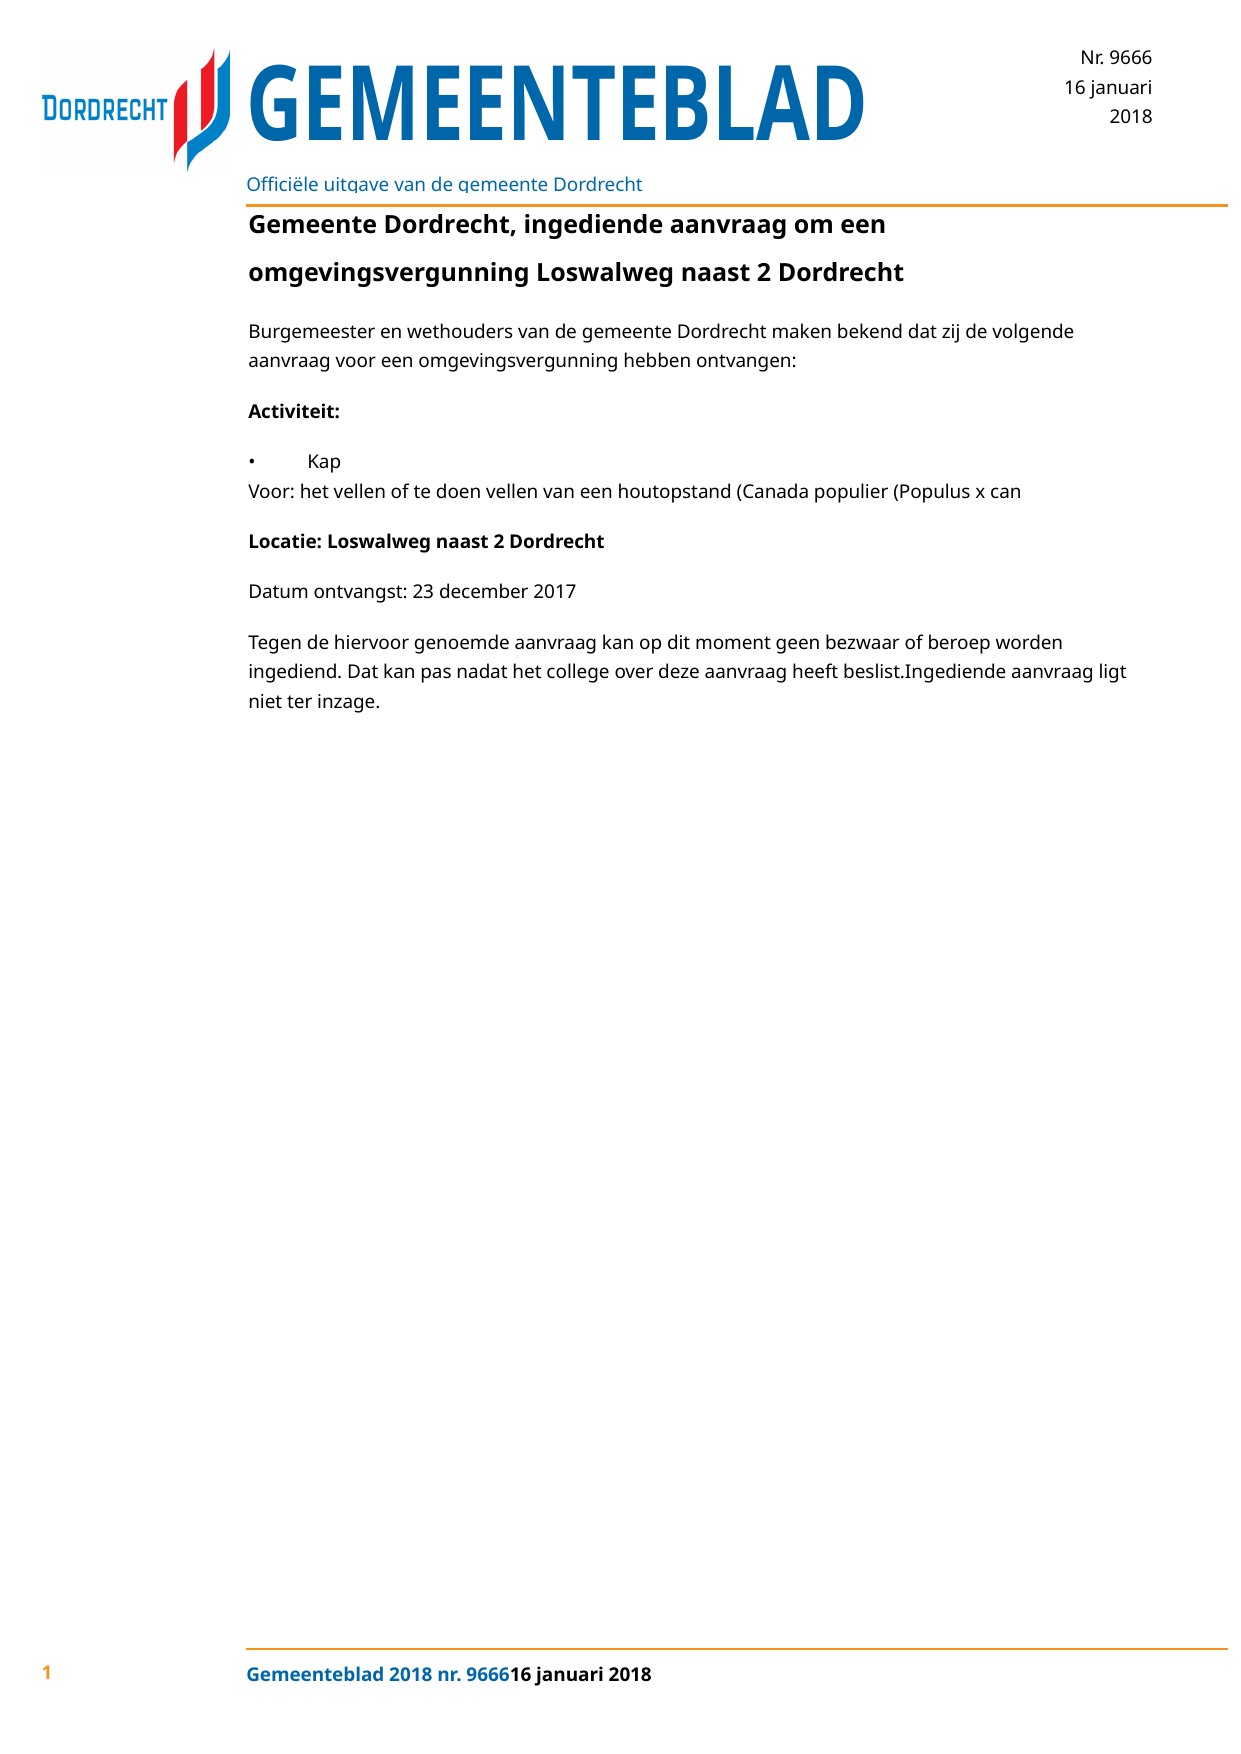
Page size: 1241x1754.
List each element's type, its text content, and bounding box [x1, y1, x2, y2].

list Kap [248, 448, 1152, 474]
text Tegen de hiervoor genoemde aanvraag kan op dit moment geen bezwaar of beroep worden ingediend. Dat kan pas nadat het college over deze aanvraag heeft beslist.Ingediende aanvraag ligt niet ter inzage. [248, 629, 1152, 714]
text Locatie: Loswalweg naast 2 Dordrecht [248, 528, 1152, 554]
text Datum ontvangst: 23 december 2017 [248, 579, 1152, 604]
text Voor: het vellen of te doen vellen van een houtopstand (Canada populier (Populus x can [248, 478, 1152, 504]
text Activiteit: [248, 398, 1152, 424]
picture [41, 47, 231, 172]
text Burgemeester en wethouders van de gemeente Dordrecht maken bekend dat zij de volgende aanvraag voor een omgevingsvergunning hebben ontvangen: [248, 318, 1152, 373]
text Gemeente Dordrecht, ingediende aanvraag om een omgevingsvergunning Loswalweg naast 2 Dordrecht [248, 207, 1152, 288]
